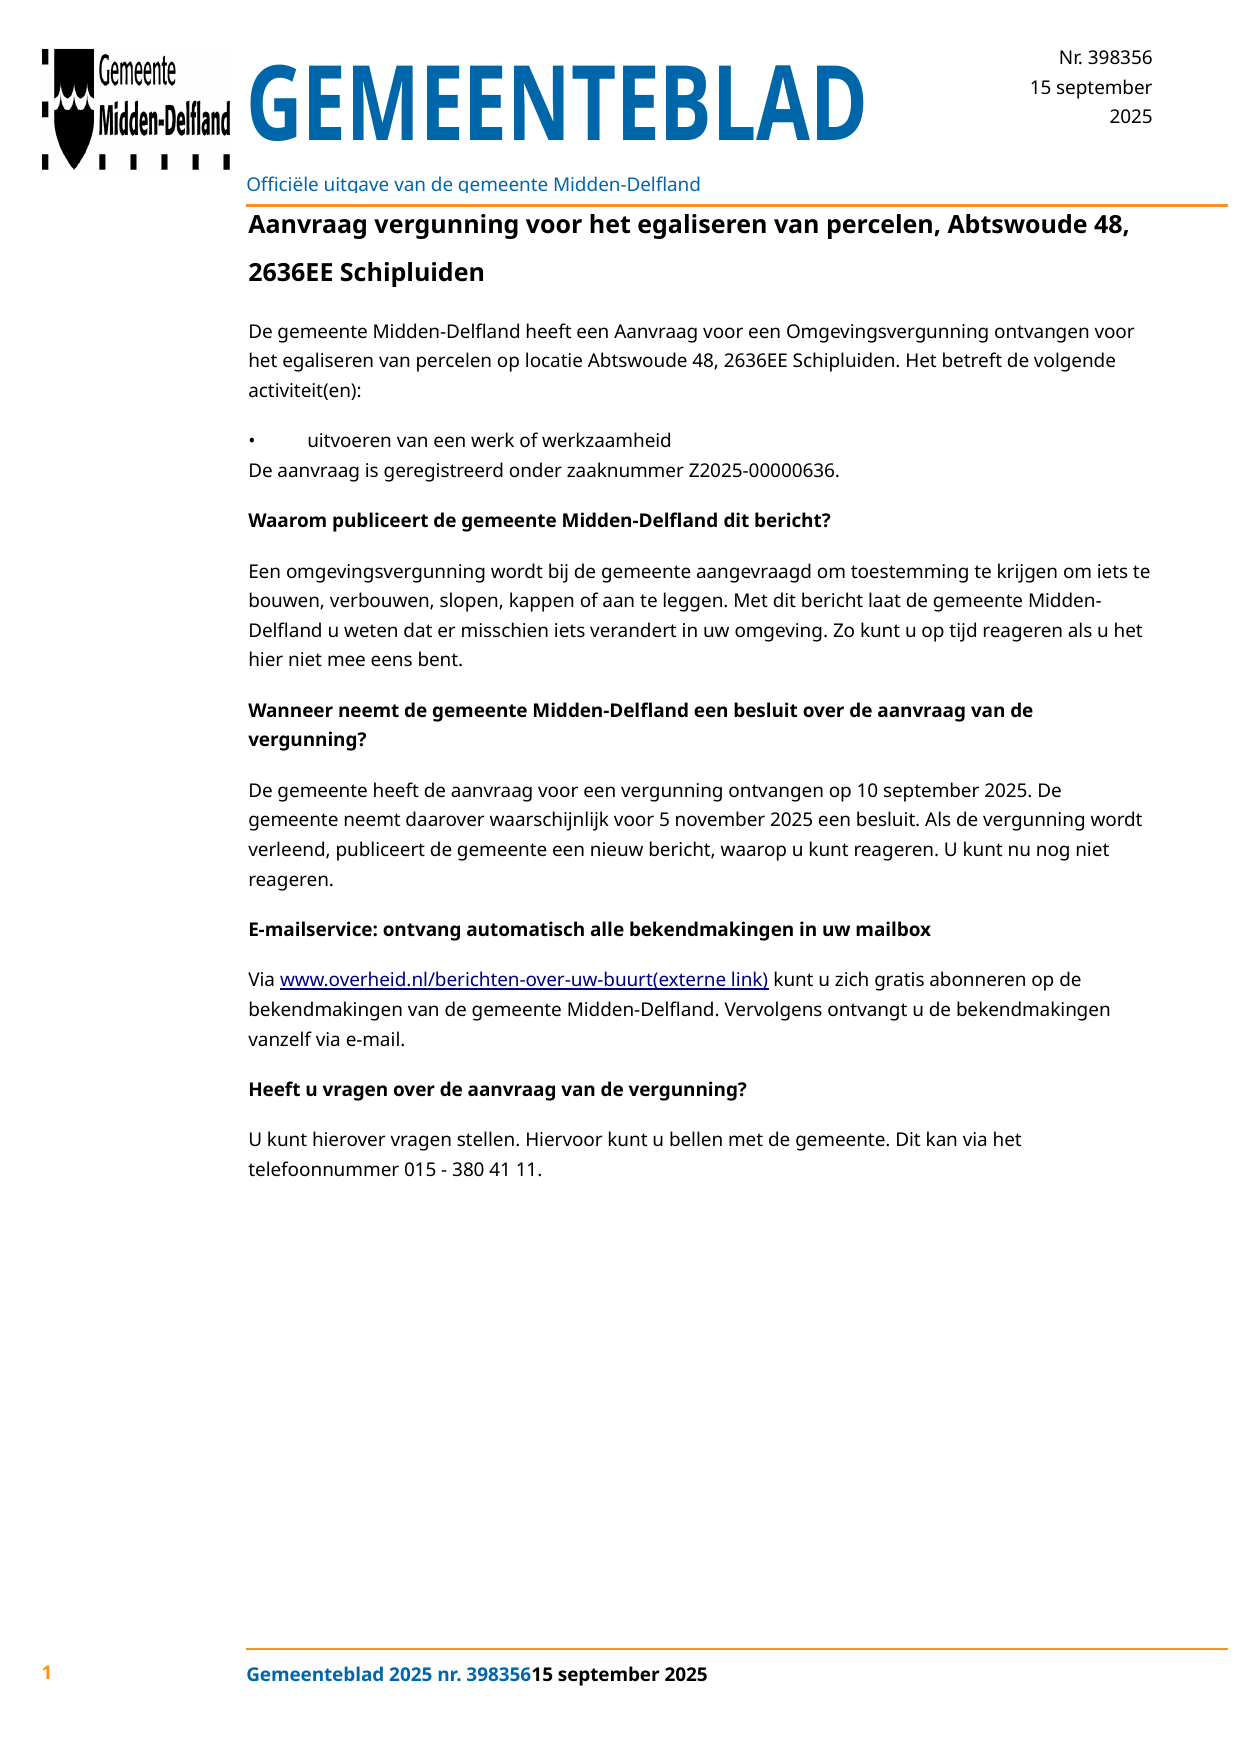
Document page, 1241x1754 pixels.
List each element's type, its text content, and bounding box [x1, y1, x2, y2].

list uitvoeren van een werk of werkzaamheid [248, 427, 1152, 453]
text Via www.overheid.nl/berichten-over-uw-buurt(externe link) kunt u zich gratis abonneren op de bekendmakingen van de gemeente Midden-Delfland. Vervolgens ontvangt u de bekendmakingen vanzelf via e-mail. [248, 967, 1152, 1052]
text Waarom publiceert de gemeente Midden-Delfland dit bericht? [248, 507, 1152, 533]
text Een omgevingsvergunning wordt bij de gemeente aangevraagd om toestemming te krijgen om iets te bouwen, verbouwen, slopen, kappen of aan te leggen. Met dit bericht laat de gemeente Midden-Delfland u weten dat er misschien iets verandert in uw omgeving. Zo kunt u op tijd reageren als u het hier niet mee eens bent. [248, 558, 1152, 672]
picture [41, 47, 231, 172]
text Heeft u vragen over de aanvraag van de vergunning? [248, 1076, 1152, 1102]
text Aanvraag vergunning voor het egaliseren van percelen, Abtswoude 48, 2636EE Schipluiden [248, 207, 1152, 288]
text De gemeente heeft de aanvraag voor een vergunning ontvangen op 10 september 2025. De gemeente neemt daarover waarschijnlijk voor 5 november 2025 een besluit. Als de vergunning wordt verleend, publiceert de gemeente een nieuw bericht, waarop u kunt reageren. U kunt nu nog niet reageren. [248, 777, 1152, 892]
text Wanneer neemt de gemeente Midden-Delfland een besluit over de aanvraag van de vergunning? [248, 697, 1152, 752]
text U kunt hierover vragen stellen. Hiervoor kunt u bellen met de gemeente. Dit kan via het telefoonnummer 015 - 380 41 11. [248, 1127, 1152, 1182]
text De gemeente Midden-Delfland heeft een Aanvraag voor een Omgevingsvergunning ontvangen voor het egaliseren van percelen op locatie Abtswoude 48, 2636EE Schipluiden. Het betreft de volgende activiteit(en): [248, 318, 1152, 403]
text E-mailservice: ontvang automatisch alle bekendmakingen in uw mailbox [248, 916, 1152, 942]
text De aanvraag is geregistreerd onder zaaknummer Z2025-00000636. [248, 457, 1152, 483]
